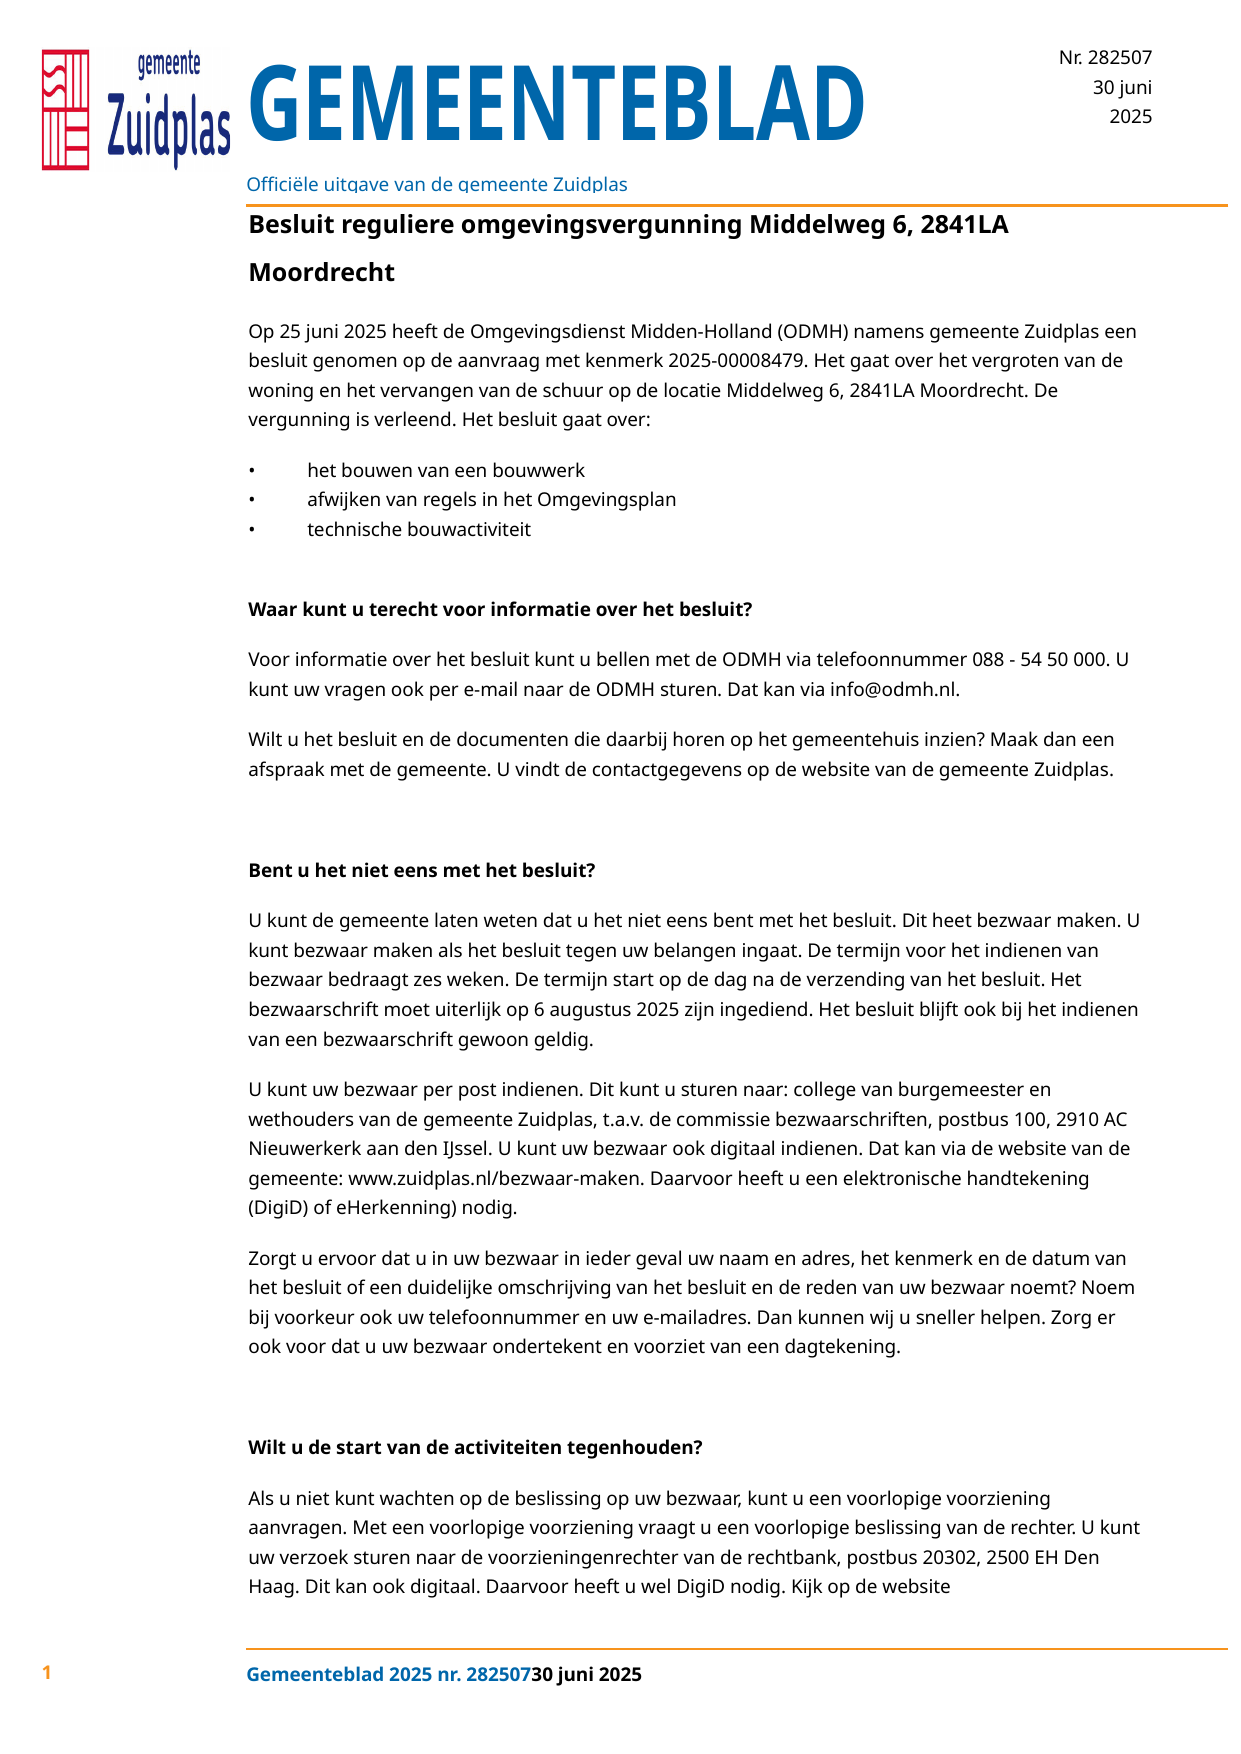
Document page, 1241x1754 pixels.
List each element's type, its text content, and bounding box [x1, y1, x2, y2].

text Zorgt u ervoor dat u in uw bezwaar in ieder geval uw naam en adres, het kenmerk en de datum van het besluit of een duidelijke omschrijving van het besluit en de reden van uw bezwaar noemt? Noem bij voorkeur ook uw telefoonnummer en uw e-mailadres. Dan kunnen wij u sneller helpen. Zorg er ook voor dat u uw bezwaar ondertekent en voorziet van een dagtekening. [248, 1245, 1152, 1359]
text U kunt de gemeente laten weten dat u het niet eens bent met het besluit. Dit heet bezwaar maken. U kunt bezwaar maken als het besluit tegen uw belangen ingaat. De termijn voor het indienen van bezwaar bedraagt zes weken. De termijn start op de dag na de verzending van het besluit. Het bezwaarschrift moet uiterlijk op 6 augustus 2025 zijn ingediend. Het besluit blijft ook bij het indienen van een bezwaarschrift gewoon geldig. [248, 907, 1152, 1052]
text Besluit reguliere omgevingsvergunning Middelweg 6, 2841LA Moordrecht [248, 207, 1152, 288]
list afwijken van regels in het Omgevingsplan [248, 487, 1152, 512]
text Waar kunt u terecht voor informatie over het besluit? [248, 596, 1152, 622]
text Wilt u de start van de activiteiten tegenhouden? [248, 1434, 1152, 1460]
text Op 25 juni 2025 heeft de Omgevingsdienst Midden-Holland (ODMH) namens gemeente Zuidplas een besluit genomen op de aanvraag met kenmerk 2025-00008479. Het gaat over het vergroten van de woning en het vervangen van de schuur op de locatie Middelweg 6, 2841LA Moordrecht. De vergunning is verleend. Het besluit gaat over: [248, 318, 1152, 432]
list het bouwen van een bouwwerk [248, 457, 1152, 483]
text Wilt u het besluit en de documenten die daarbij horen op het gemeentehuis inzien? Maak dan een afspraak met de gemeente. U vindt de contactgegevens op de website van de gemeente Zuidplas. [248, 727, 1152, 782]
text Voor informatie over het besluit kunt u bellen met de ODMH via telefoonnummer 088 - 54 50 000. U kunt uw vragen ook per e-mail naar de ODMH sturen. Dat kan via info@odmh.nl. [248, 647, 1152, 702]
text Bent u het niet eens met het besluit? [248, 857, 1152, 883]
picture [41, 47, 231, 172]
text Als u niet kunt wachten op de beslissing op uw bezwaar, kunt u een voorlopige voorziening aanvragen. Met een voorlopige voorziening vraagt u een voorlopige beslissing van de rechter. U kunt uw verzoek sturen naar de voorzieningenrechter van de rechtbank, postbus 20302, 2500 EH Den Haag. Dit kan ook digitaal. Daarvoor heeft u wel DigiD nodig. Kijk op de website [248, 1485, 1152, 1599]
text U kunt uw bezwaar per post indienen. Dit kunt u sturen naar: college van burgemeester en wethouders van de gemeente Zuidplas, t.a.v. de commissie bezwaarschriften, postbus 100, 2910 AC Nieuwerkerk aan den IJssel. U kunt uw bezwaar ook digitaal indienen. Dat kan via de website van de gemeente: www.zuidplas.nl/bezwaar-maken. Daarvoor heeft u een elektronische handtekening (DigiD) of eHerkenning) nodig. [248, 1076, 1152, 1220]
list technische bouwactiviteit [248, 516, 1152, 542]
